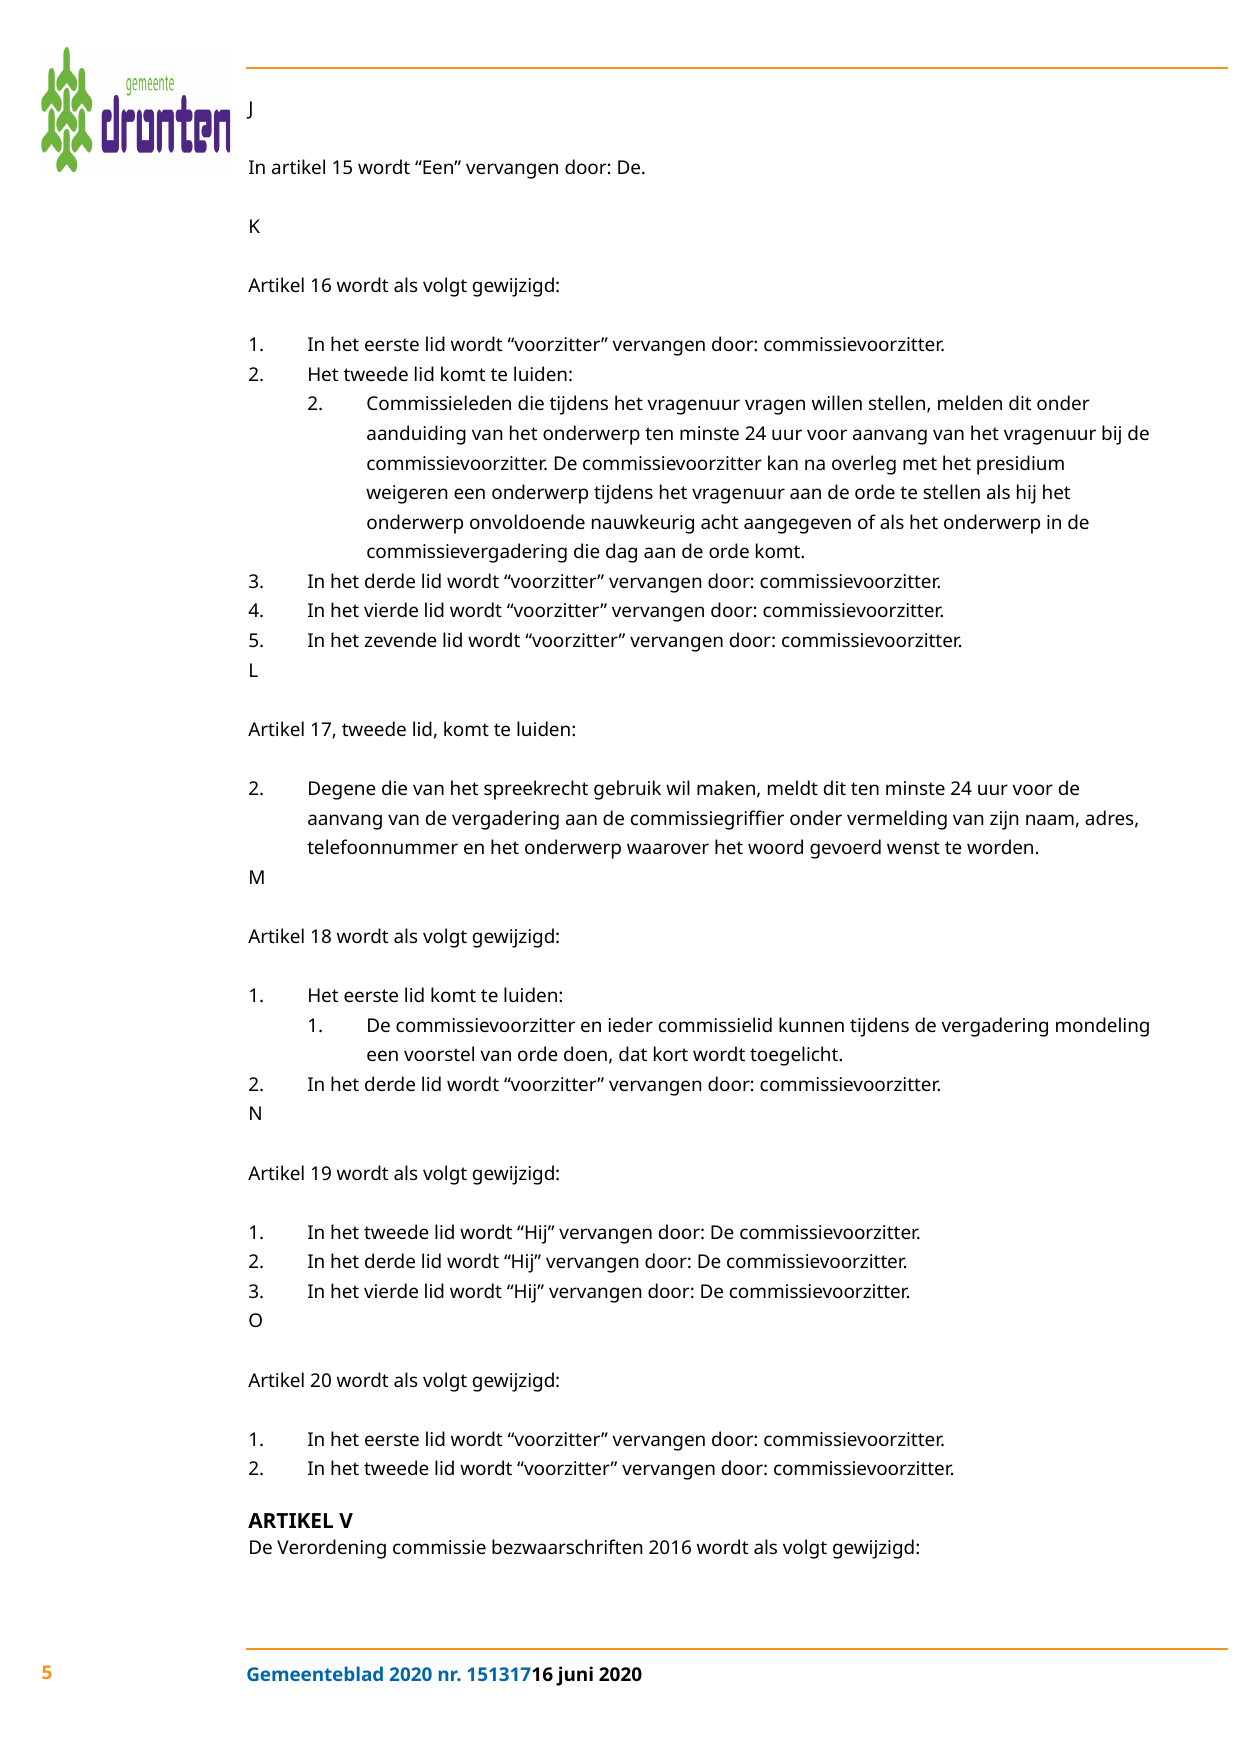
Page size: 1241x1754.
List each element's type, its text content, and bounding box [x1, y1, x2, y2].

text J [248, 95, 1152, 121]
list In het vierde lid wordt “Hij” vervangen door: De commissievoorzitter. [248, 1278, 1152, 1304]
list Het tweede lid komt te luiden: [248, 361, 1152, 387]
list In het eerste lid wordt “voorzitter” vervangen door: commissievoorzitter. [248, 1426, 1152, 1452]
text De Verordening commissie bezwaarschriften 2016 wordt als volgt gewijzigd: [248, 1534, 1152, 1560]
list Degene die van het spreekrecht gebruik wil maken, meldt dit ten minste 24 uur voor de aanvang van de vergadering aan de commissiegriffier onder vermelding van zijn naam, adres, telefoonnummer en het onderwerp waarover het woord gevoerd wenst te worden. [248, 775, 1152, 860]
list In het derde lid wordt “voorzitter” vervangen door: commissievoorzitter. [248, 1071, 1152, 1097]
text O [248, 1308, 1152, 1333]
list Het eerste lid komt te luiden: [248, 982, 1152, 1008]
text ARTIKEL V [248, 1506, 1152, 1534]
list In het tweede lid wordt “voorzitter” vervangen door: commissievoorzitter. [248, 1456, 1152, 1481]
picture [41, 47, 231, 172]
list In het tweede lid wordt “Hij” vervangen door: De commissievoorzitter. [248, 1219, 1152, 1245]
text Artikel 18 wordt als volgt gewijzigd: [248, 923, 1152, 949]
text N [248, 1101, 1152, 1126]
list In het derde lid wordt “Hij” vervangen door: De commissievoorzitter. [248, 1248, 1152, 1274]
text K [248, 213, 1152, 239]
text Artikel 19 wordt als volgt gewijzigd: [248, 1160, 1152, 1186]
text Artikel 17, tweede lid, komt te luiden: [248, 716, 1152, 742]
list In het vierde lid wordt “voorzitter” vervangen door: commissievoorzitter. [248, 598, 1152, 623]
text L [248, 657, 1152, 683]
text Artikel 20 wordt als volgt gewijzigd: [248, 1367, 1152, 1393]
list In het derde lid wordt “voorzitter” vervangen door: commissievoorzitter. [248, 568, 1152, 594]
text M [248, 864, 1152, 890]
text In artikel 15 wordt “Een” vervangen door: De. [248, 154, 1152, 180]
list De commissievoorzitter en ieder commissielid kunnen tijdens de vergadering mondeling een voorstel van orde doen, dat kort wordt toegelicht. [307, 1012, 1152, 1067]
list In het eerste lid wordt “voorzitter” vervangen door: commissievoorzitter. [248, 331, 1152, 357]
list In het zevende lid wordt “voorzitter” vervangen door: commissievoorzitter. [248, 627, 1152, 653]
list Commissieleden die tijdens het vragenuur vragen willen stellen, melden dit onder aanduiding van het onderwerp ten minste 24 uur voor aanvang van het vragenuur bij de commissievoorzitter. De commissievoorzitter kan na overleg met het presidium weigeren een onderwerp tijdens het vragenuur aan de orde te stellen als hij het onderwerp onvoldoende nauwkeurig acht aangegeven of als het onderwerp in de commissievergadering die dag aan de orde komt. [307, 391, 1152, 564]
text Artikel 16 wordt als volgt gewijzigd: [248, 272, 1152, 298]
